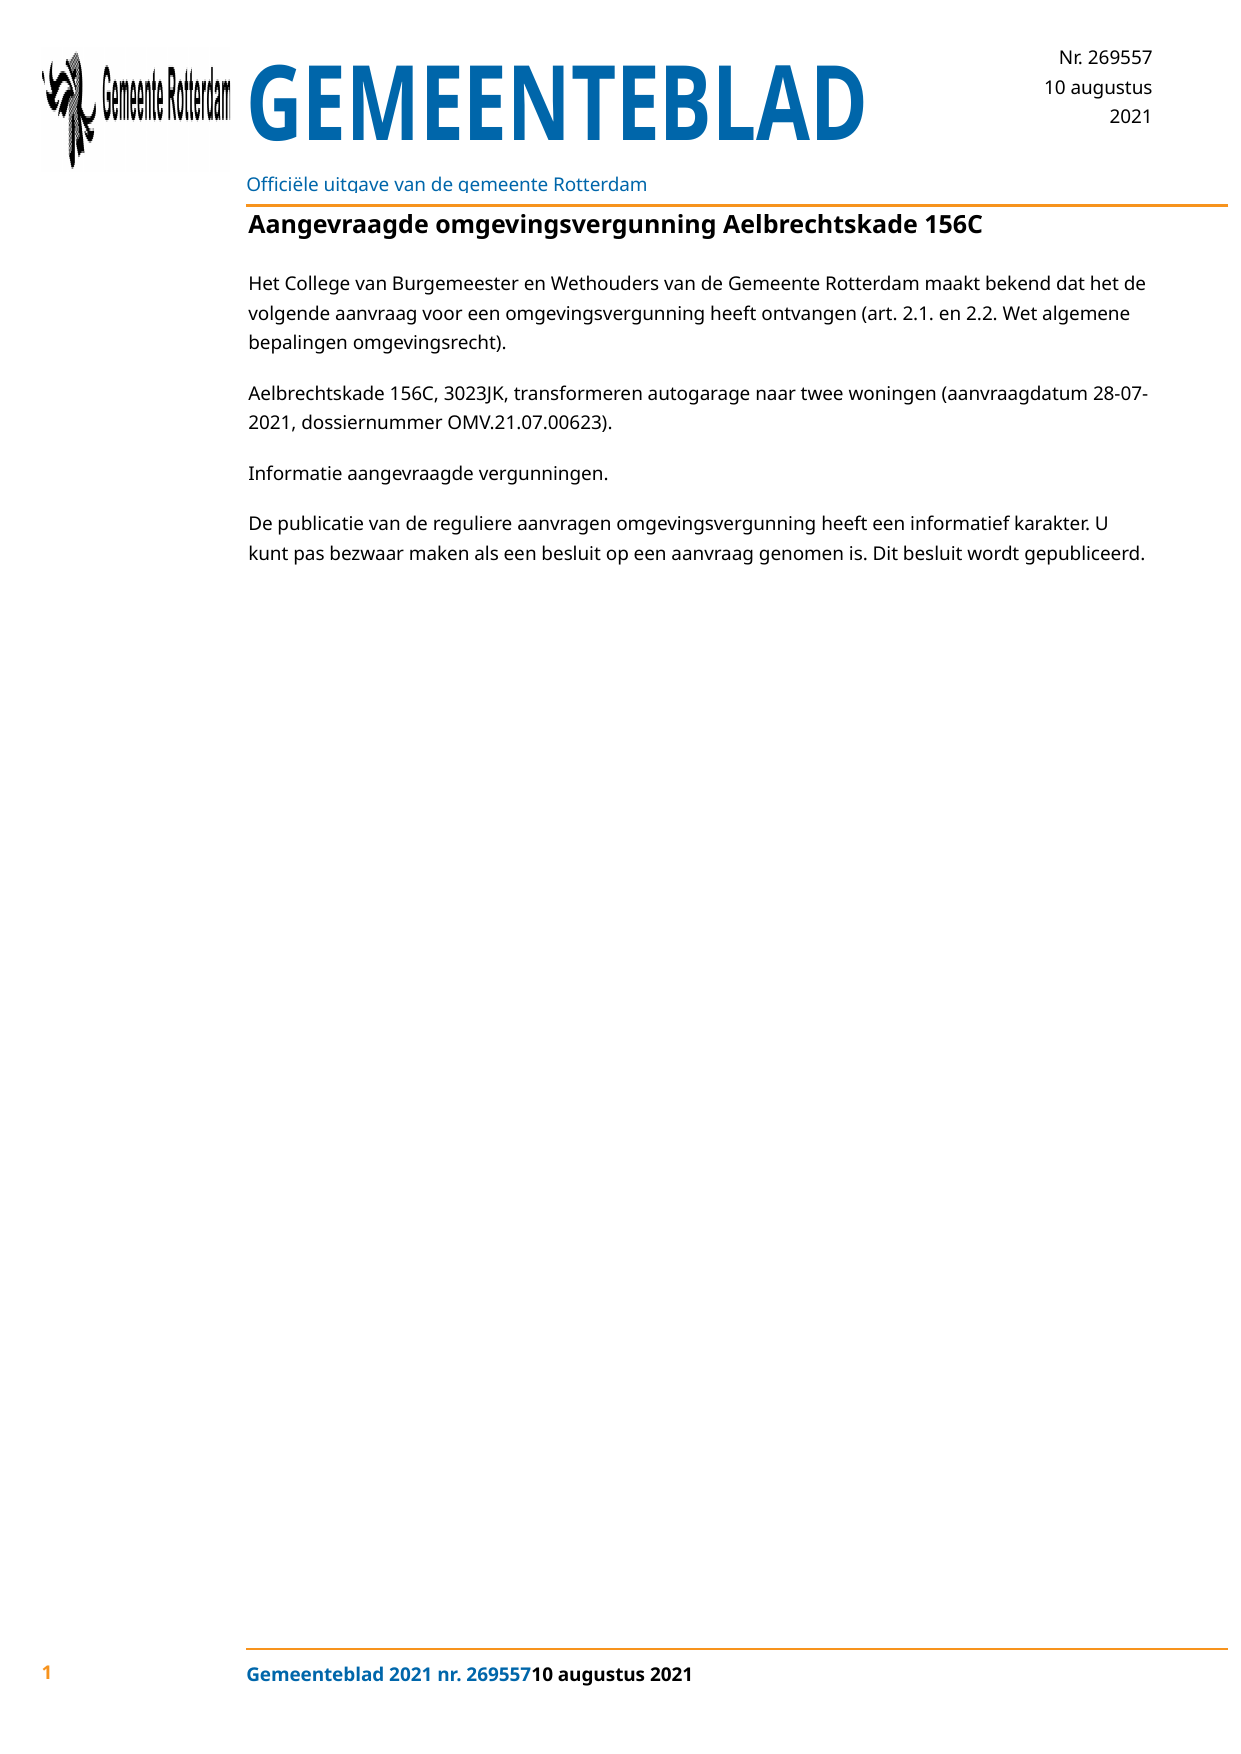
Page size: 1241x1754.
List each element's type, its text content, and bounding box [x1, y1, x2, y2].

text De publicatie van de reguliere aanvragen omgevingsvergunning heeft een informatief karakter. U kunt pas bezwaar maken als een besluit op een aanvraag genomen is. Dit besluit wordt gepubliceerd. [248, 510, 1152, 566]
text Het College van Burgemeester en Wethouders van de Gemeente Rotterdam maakt bekend dat het de volgende aanvraag voor een omgevingsvergunning heeft ontvangen (art. 2.1. en 2.2. Wet algemene bepalingen omgevingsrecht). [248, 270, 1152, 355]
text Aelbrechtskade 156C, 3023JK, transformeren autogarage naar twee woningen (aanvraagdatum 28-07-2021, dossiernummer OMV.21.07.00623). [248, 380, 1152, 435]
picture [41, 47, 231, 172]
text Aangevraagde omgevingsvergunning Aelbrechtskade 156C [248, 207, 1152, 241]
text Informatie aangevraagde vergunningen. [248, 460, 1152, 486]
